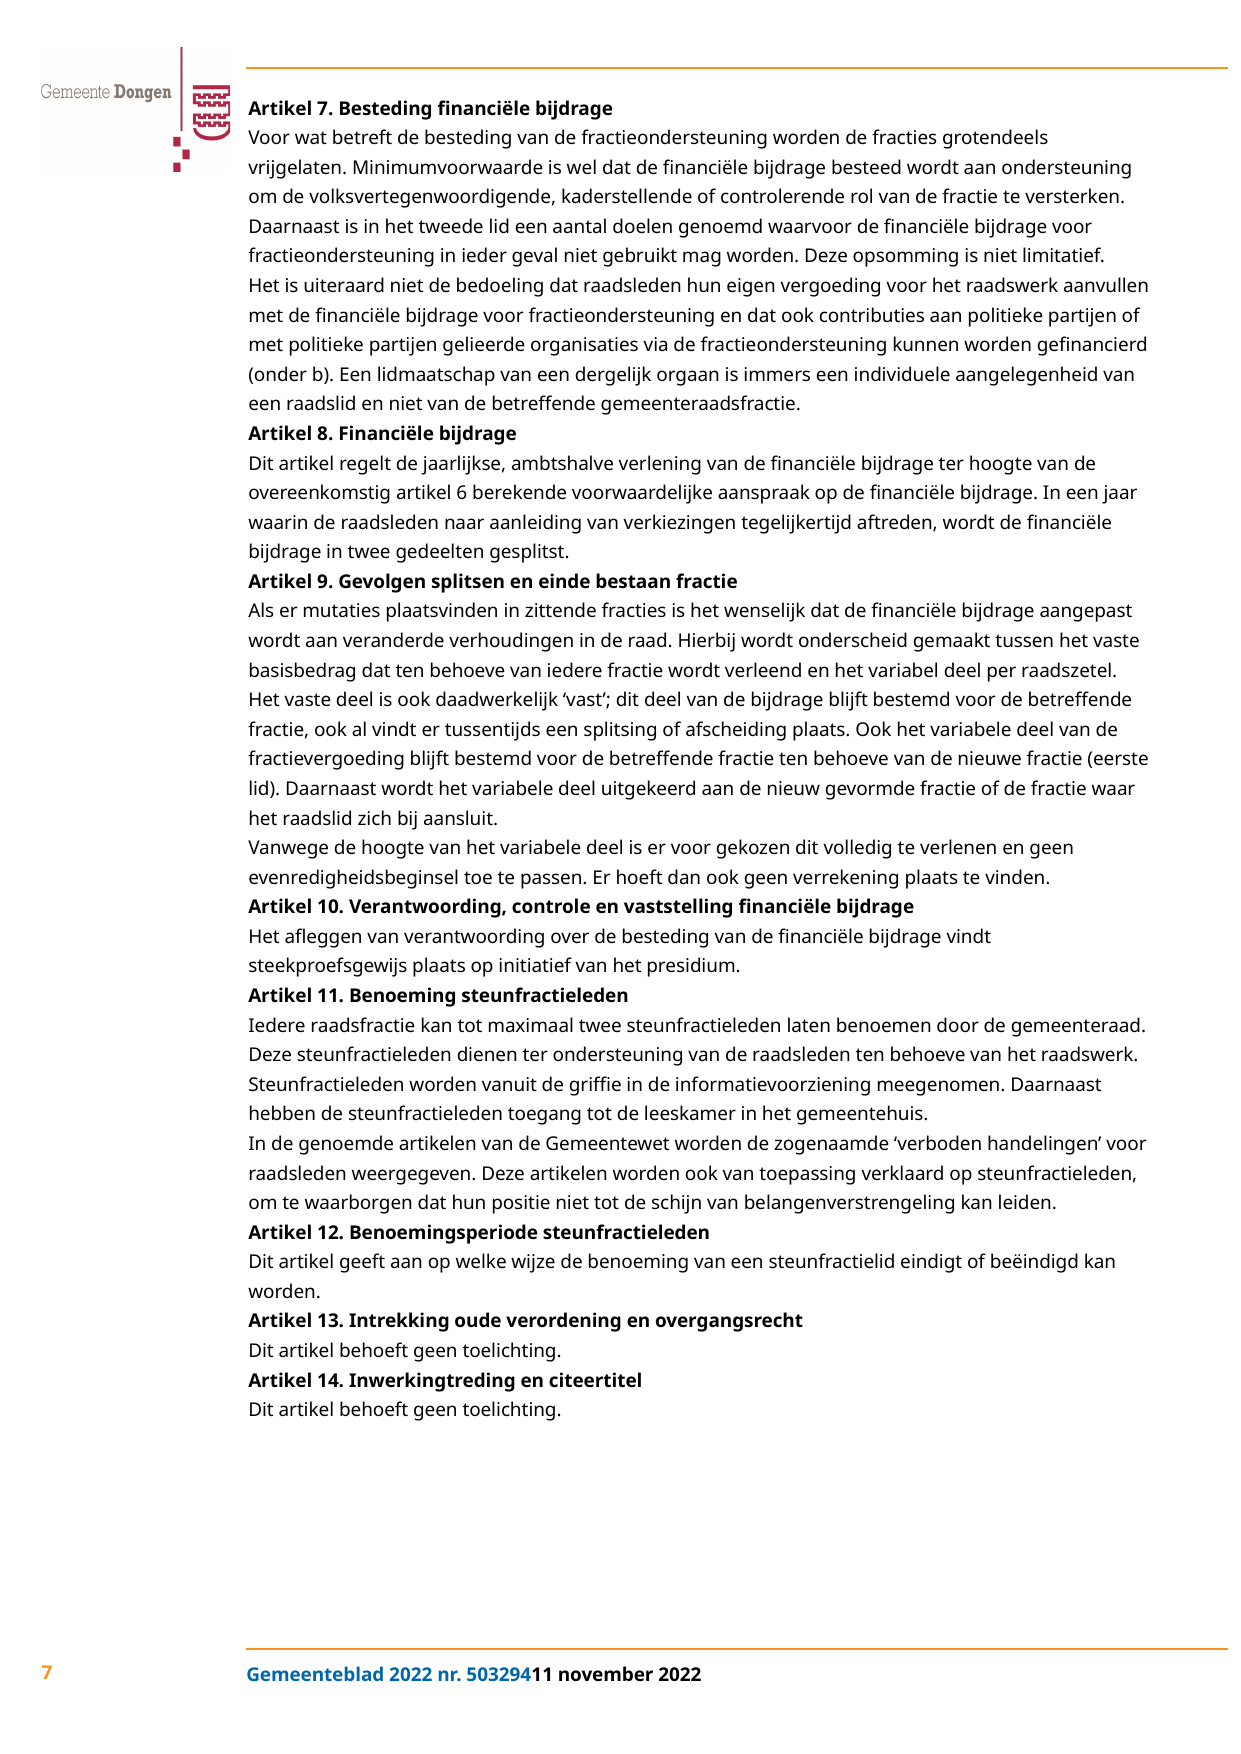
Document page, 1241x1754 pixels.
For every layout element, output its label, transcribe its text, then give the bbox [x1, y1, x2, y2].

text Het is uiteraard niet de bedoeling dat raadsleden hun eigen vergoeding voor het raadswerk aanvullen met de financiële bijdrage voor fractieondersteuning en dat ook contributies aan politieke partijen of met politieke partijen gelieerde organisaties via de fractieondersteuning kunnen worden gefinancierd (onder b). Een lidmaatschap van een dergelijk orgaan is immers een individuele aangelegenheid van een raadslid en niet van de betreffende gemeenteraadsfractie. [248, 272, 1152, 416]
text Voor wat betreft de besteding van de fractieondersteuning worden de fracties grotendeels vrijgelaten. Minimumvoorwaarde is wel dat de financiële bijdrage besteed wordt aan ondersteuning om de volksvertegenwoordigende, kaderstellende of controlerende rol van de fractie te versterken. Daarnaast is in het tweede lid een aantal doelen genoemd waarvoor de financiële bijdrage voor fractieondersteuning in ieder geval niet gebruikt mag worden. Deze opsomming is niet limitatief. [248, 124, 1152, 268]
text Artikel 12. Benoemingsperiode steunfractieleden [248, 1219, 1152, 1245]
text Dit artikel regelt de jaarlijkse, ambtshalve verlening van de financiële bijdrage ter hoogte van de overeenkomstig artikel 6 berekende voorwaardelijke aanspraak op de financiële bijdrage. In een jaar waarin de raadsleden naar aanleiding van verkiezingen tegelijkertijd aftreden, wordt de financiële bijdrage in twee gedeelten gesplitst. [248, 450, 1152, 564]
text Vanwege de hoogte van het variabele deel is er voor gekozen dit volledig te verlenen en geen evenredigheidsbeginsel toe te passen. Er hoeft dan ook geen verrekening plaats te vinden. [248, 834, 1152, 890]
text Artikel 8. Financiële bijdrage [248, 420, 1152, 446]
text Het afleggen van verantwoording over de besteding van de financiële bijdrage vindt steekproefsgewijs plaats op initiatief van het presidium. [248, 923, 1152, 978]
text In de genoemde artikelen van de Gemeentewet worden de zogenaamde ‘verboden handelingen’ voor raadsleden weergegeven. Deze artikelen worden ook van toepassing verklaard op steunfractieleden, om te waarborgen dat hun positie niet tot de schijn van belangenverstrengeling kan leiden. [248, 1130, 1152, 1215]
text Iedere raadsfractie kan tot maximaal twee steunfractieleden laten benoemen door de gemeenteraad. Deze steunfractieleden dienen ter ondersteuning van de raadsleden ten behoeve van het raadswerk. Steunfractieleden worden vanuit de griffie in de informatievoorziening meegenomen. Daarnaast hebben de steunfractieleden toegang tot de leeskamer in het gemeentehuis. [248, 1012, 1152, 1126]
text Dit artikel behoeft geen toelichting. [248, 1337, 1152, 1363]
text Artikel 14. Inwerkingtreding en citeertitel [248, 1367, 1152, 1393]
picture [41, 47, 231, 172]
text Artikel 13. Intrekking oude verordening en overgangsrecht [248, 1308, 1152, 1333]
text Dit artikel geeft aan op welke wijze de benoeming van een steunfractielid eindigt of beëindigd kan worden. [248, 1248, 1152, 1304]
text Artikel 7. Besteding financiële bijdrage [248, 95, 1152, 121]
text Artikel 11. Benoeming steunfractieleden [248, 982, 1152, 1008]
text Artikel 9. Gevolgen splitsen en einde bestaan fractie [248, 568, 1152, 594]
text Als er mutaties plaatsvinden in zittende fracties is het wenselijk dat de financiële bijdrage aangepast wordt aan veranderde verhoudingen in de raad. Hierbij wordt onderscheid gemaakt tussen het vaste basisbedrag dat ten behoeve van iedere fractie wordt verleend en het variabel deel per raadszetel. Het vaste deel is ook daadwerkelijk ‘vast’; dit deel van de bijdrage blijft bestemd voor de betreffende fractie, ook al vindt er tussentijds een splitsing of afscheiding plaats. Ook het variabele deel van de fractievergoeding blijft bestemd voor de betreffende fractie ten behoeve van de nieuwe fractie (eerste lid). Daarnaast wordt het variabele deel uitgekeerd aan de nieuw gevormde fractie of de fractie waar het raadslid zich bij aansluit. [248, 598, 1152, 831]
text Artikel 10. Verantwoording, controle en vaststelling financiële bijdrage [248, 893, 1152, 919]
text Dit artikel behoeft geen toelichting. [248, 1396, 1152, 1422]
